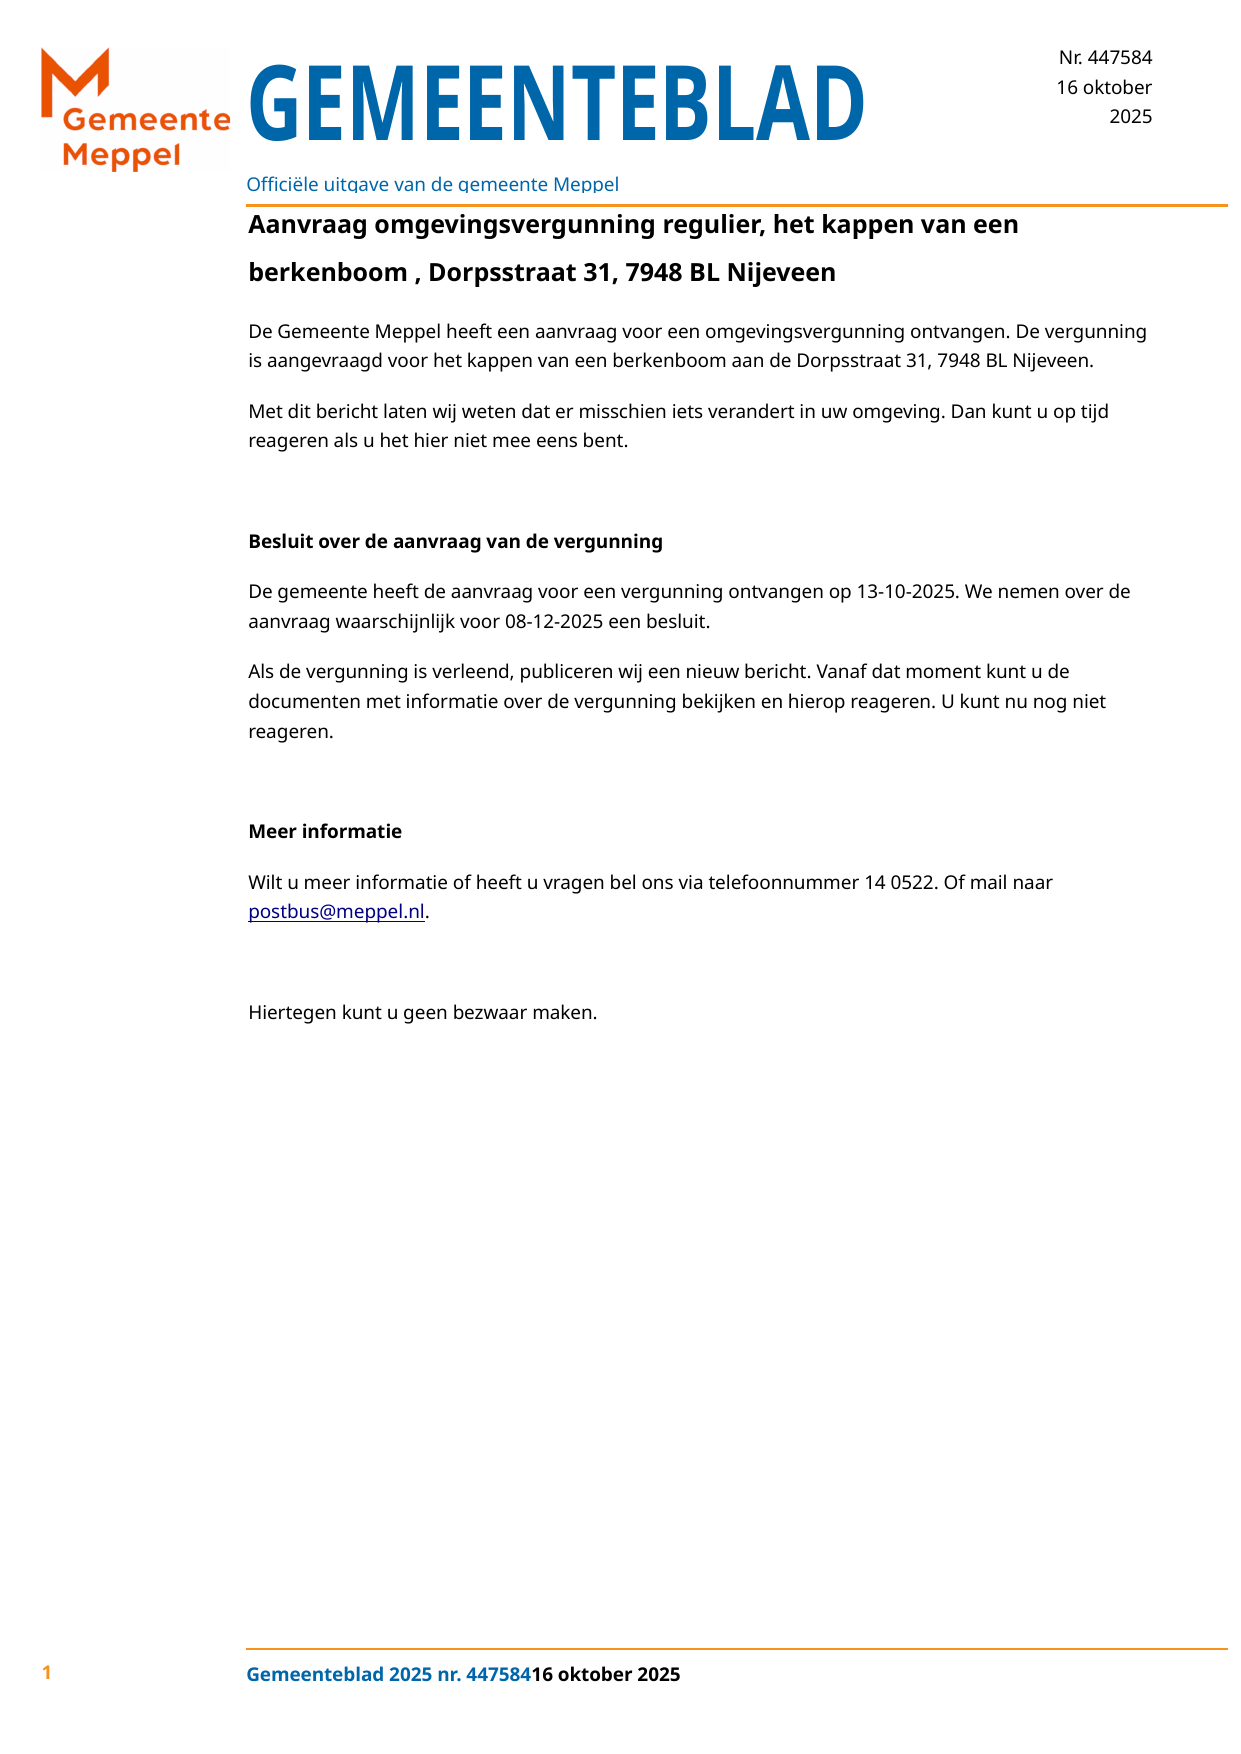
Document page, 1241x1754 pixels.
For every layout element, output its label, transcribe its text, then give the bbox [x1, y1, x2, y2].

text De gemeente heeft de aanvraag voor een vergunning ontvangen op 13-10-2025. We nemen over de aanvraag waarschijnlijk voor 08-12-2025 een besluit. [248, 579, 1152, 634]
text Met dit bericht laten wij weten dat er misschien iets verandert in uw omgeving. Dan kunt u op tijd reageren als u het hier niet mee eens bent. [248, 398, 1152, 453]
text Besluit over de aanvraag van de vergunning [248, 528, 1152, 554]
text De Gemeente Meppel heeft een aanvraag voor een omgevingsvergunning ontvangen. De vergunning is aangevraagd voor het kappen van een berkenboom aan de Dorpsstraat 31, 7948 BL Nijeveen. [248, 318, 1152, 373]
picture [41, 47, 231, 172]
text Meer informatie [248, 819, 1152, 844]
text Als de vergunning is verleend, publiceren wij een nieuw bericht. Vanaf dat moment kunt u de documenten met informatie over de vergunning bekijken en hierop reageren. U kunt nu nog niet reageren. [248, 659, 1152, 744]
text Aanvraag omgevingsvergunning regulier, het kappen van een berkenboom , Dorpsstraat 31, 7948 BL Nijeveen [248, 207, 1152, 288]
text Wilt u meer informatie of heeft u vragen bel ons via telefoonnummer 14 0522. Of mail naar postbus@meppel.nl. [248, 869, 1152, 924]
text Hiertegen kunt u geen bezwaar maken. [248, 999, 1152, 1025]
